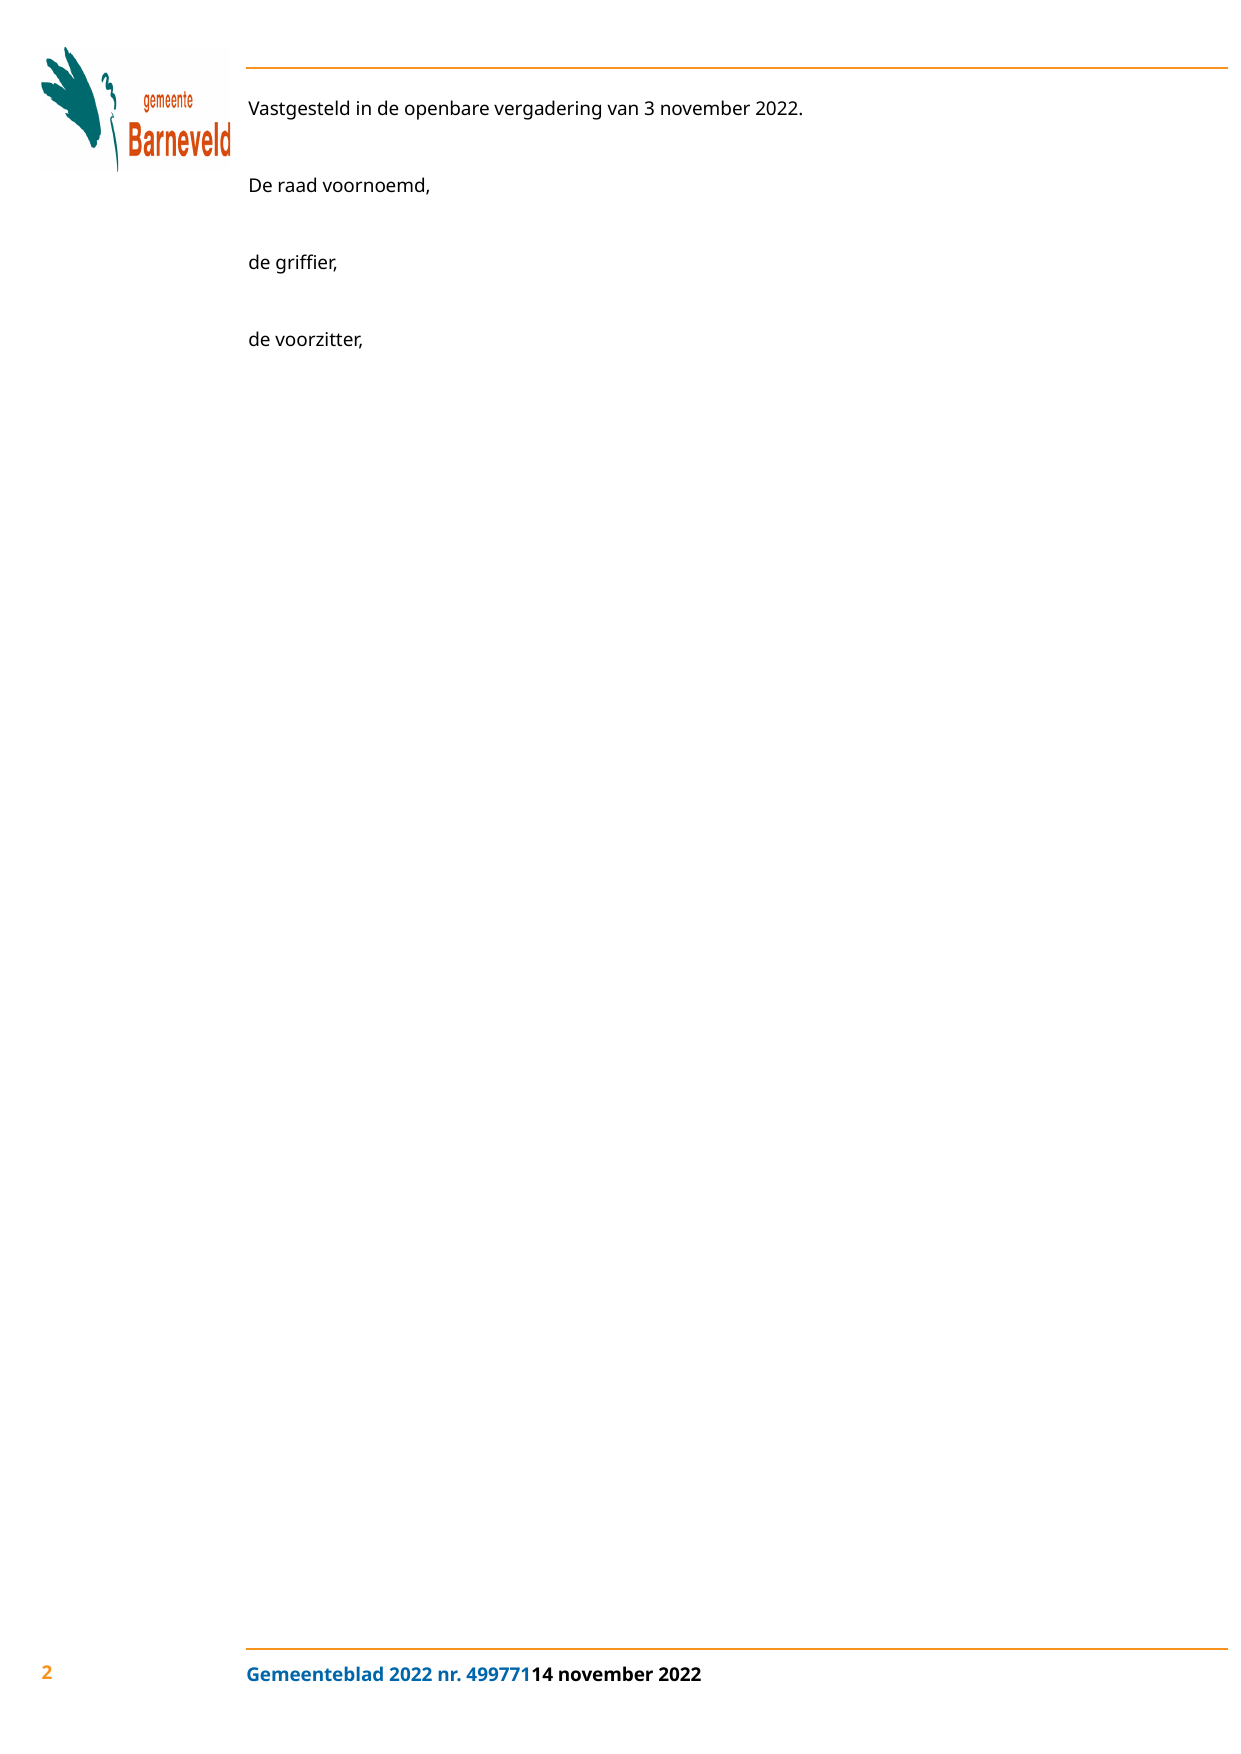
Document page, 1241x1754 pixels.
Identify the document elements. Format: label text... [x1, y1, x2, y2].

text de griffier, [248, 249, 1152, 275]
picture [41, 47, 231, 172]
text de voorzitter, [248, 326, 1152, 352]
text Vastgesteld in de openbare vergadering van 3 november 2022. [248, 95, 1152, 121]
text De raad voornoemd, [248, 172, 1152, 198]
